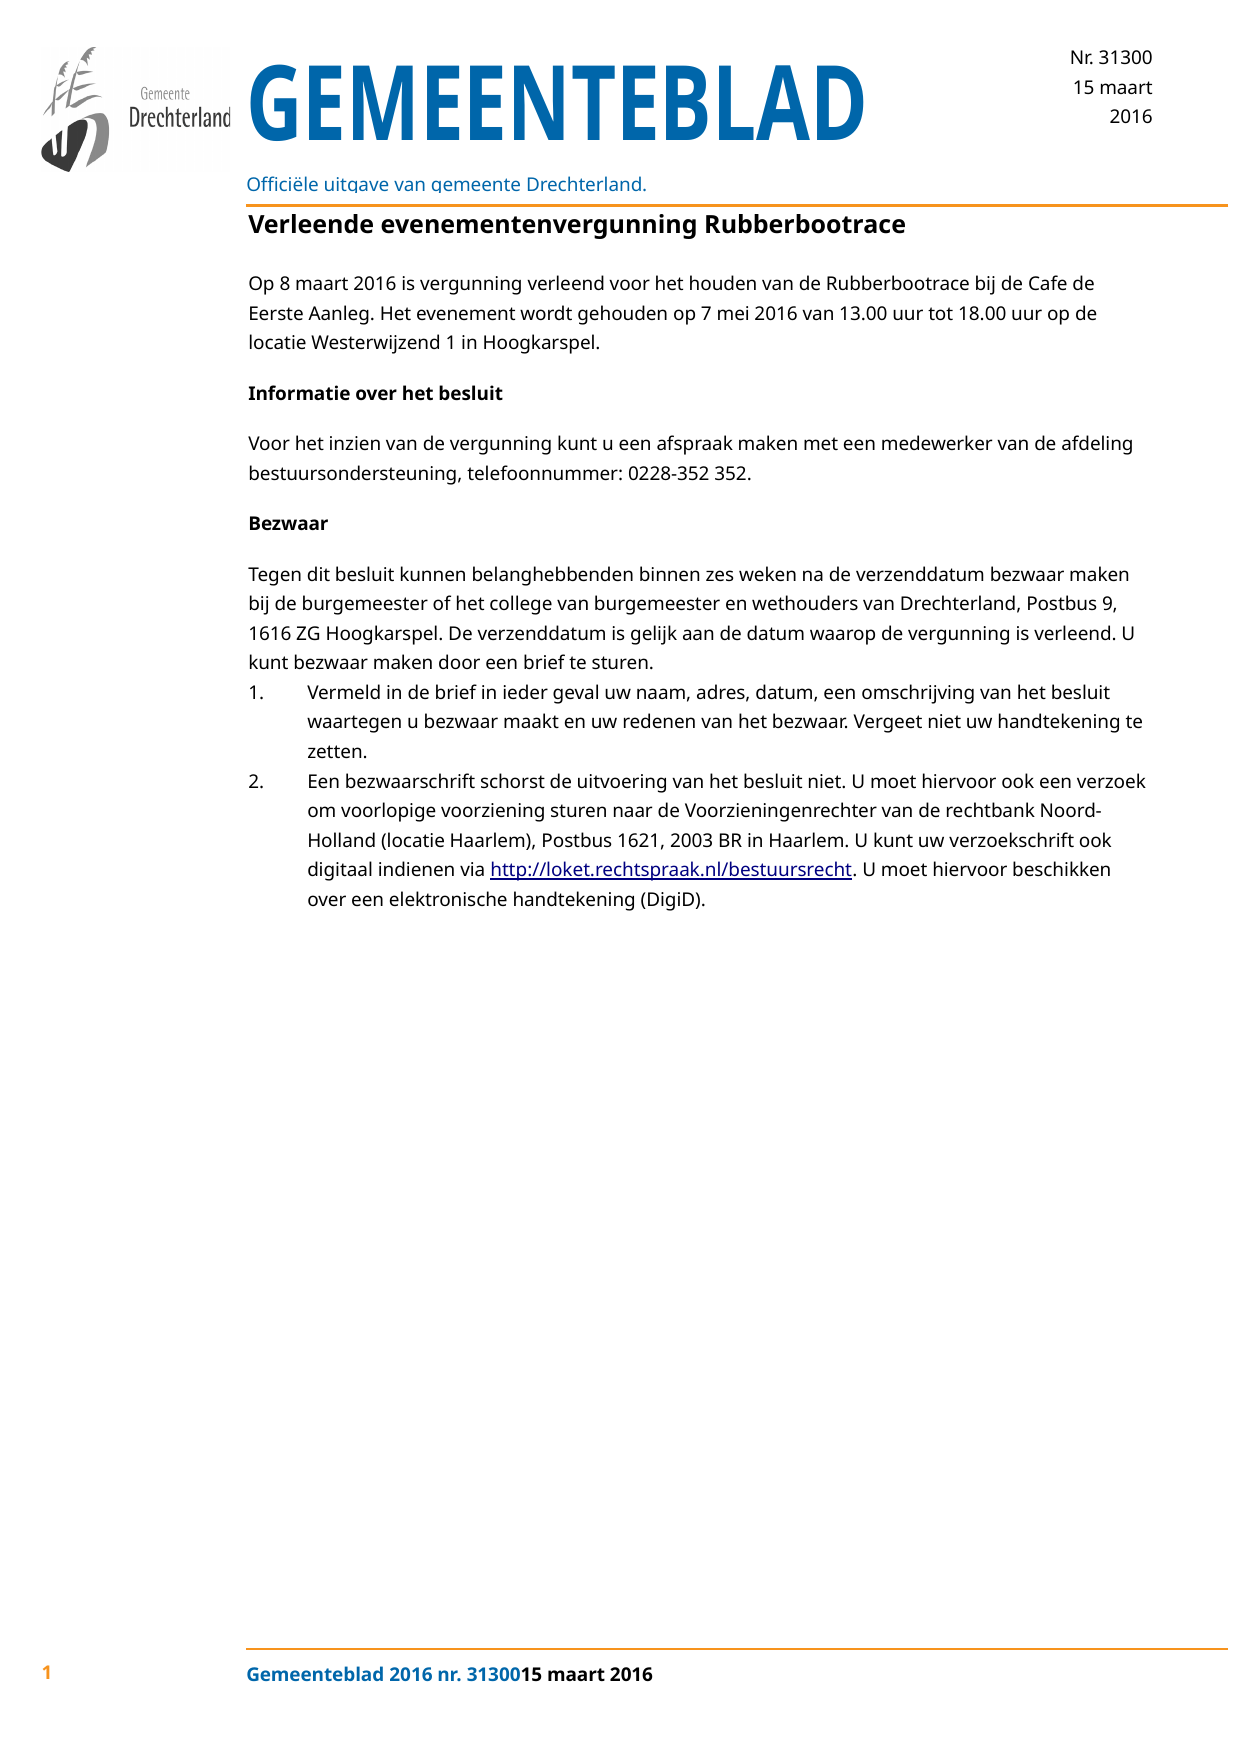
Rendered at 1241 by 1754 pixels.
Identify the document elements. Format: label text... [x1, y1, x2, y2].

text Tegen dit besluit kunnen belanghebbenden binnen zes weken na de verzenddatum bezwaar maken bij de burgemeester of het college van burgemeester en wethouders van Drechterland, Postbus 9, 1616 ZG Hoogkarspel. De verzenddatum is gelijk aan de datum waarop de vergunning is verleend. U kunt bezwaar maken door een brief te sturen. [248, 561, 1152, 675]
list Vermeld in de brief in ieder geval uw naam, adres, datum, een omschrijving van het besluit waartegen u bezwaar maakt en uw redenen van het bezwaar. Vergeet niet uw handtekening te zetten. [248, 679, 1152, 764]
text Op 8 maart 2016 is vergunning verleend voor het houden van de Rubberbootrace bij de Cafe de Eerste Aanleg. Het evenement wordt gehouden op 7 mei 2016 van 13.00 uur tot 18.00 uur op de locatie Westerwijzend 1 in Hoogkarspel. [248, 270, 1152, 355]
text Bezwaar [248, 510, 1152, 536]
text Informatie over het besluit [248, 380, 1152, 406]
picture [41, 47, 231, 172]
text Voor het inzien van de vergunning kunt u een afspraak maken met een medewerker van de afdeling bestuursondersteuning, telefoonnummer: 0228-352 352. [248, 430, 1152, 486]
list Een bezwaarschrift schorst de uitvoering van het besluit niet. U moet hiervoor ook een verzoek om voorlopige voorziening sturen naar de Voorzieningenrechter van de rechtbank Noord-Holland (locatie Haarlem), Postbus 1621, 2003 BR in Haarlem. U kunt uw verzoekschrift ook digitaal indienen via http://loket.rechtspraak.nl/bestuursrecht. U moet hiervoor beschikken over een elektronische handtekening (DigiD). [248, 768, 1152, 912]
text Verleende evenementenvergunning Rubberbootrace [248, 207, 1152, 241]
